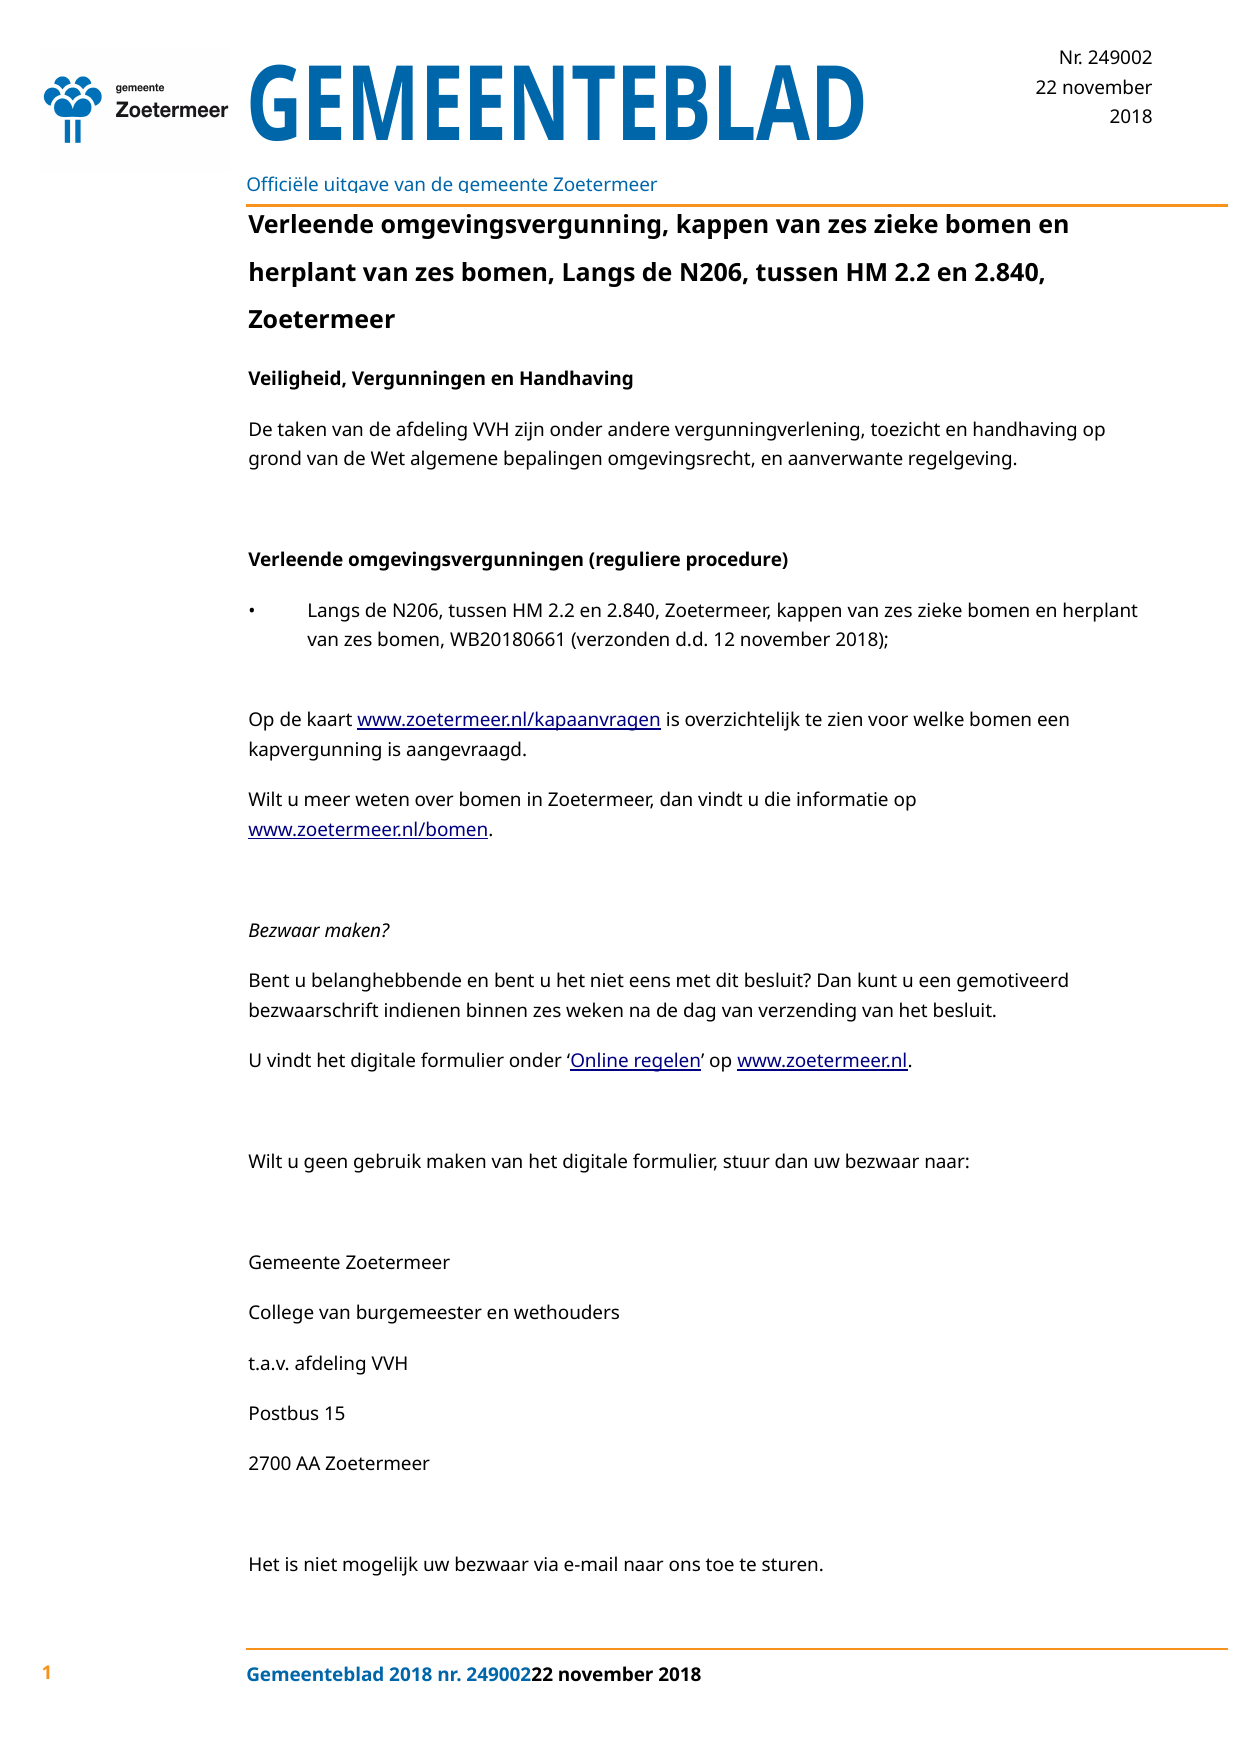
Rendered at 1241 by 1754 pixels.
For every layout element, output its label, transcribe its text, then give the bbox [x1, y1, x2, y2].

text 2700 AA Zoetermeer [248, 1451, 1152, 1476]
picture [41, 47, 231, 172]
text Gemeente Zoetermeer [248, 1249, 1152, 1274]
text College van burgemeester en wethouders [248, 1299, 1152, 1325]
text Op de kaart www.zoetermeer.nl/kapaanvragen is overzichtelijk te zien voor welke bomen een kapvergunning is aangevraagd. [248, 706, 1152, 762]
text Het is niet mogelijk uw bezwaar via e-mail naar ons toe te sturen. [248, 1551, 1152, 1577]
text U vindt het digitale formulier onder ‘Online regelen’ op www.zoetermeer.nl. [248, 1047, 1152, 1073]
list Langs de N206, tussen HM 2.2 en 2.840, Zoetermeer, kappen van zes zieke bomen en herplant van zes bomen, WB20180661 (verzonden d.d. 12 november 2018); [248, 597, 1152, 652]
text Verleende omgevingsvergunning, kappen van zes zieke bomen en herplant van zes bomen, Langs de N206, tussen HM 2.2 en 2.840, Zoetermeer [248, 207, 1152, 336]
text Wilt u meer weten over bomen in Zoetermeer, dan vindt u die informatie op www.zoetermeer.nl/bomen. [248, 786, 1152, 842]
text De taken van de afdeling VVH zijn onder andere vergunningverlening, toezicht en handhaving op grond van de Wet algemene bepalingen omgevingsrecht, en aanverwante regelgeving. [248, 416, 1152, 471]
text t.a.v. afdeling VVH [248, 1350, 1152, 1375]
text Wilt u geen gebruik maken van het digitale formulier, stuur dan uw bezwaar naar: [248, 1148, 1152, 1174]
text Postbus 15 [248, 1400, 1152, 1426]
text Bent u belanghebbende en bent u het niet eens met dit besluit? Dan kunt u een gemotiveerd bezwaarschrift indienen binnen zes weken na de dag van verzending van het besluit. [248, 967, 1152, 1022]
text Veiligheid, Vergunningen en Handhaving [248, 366, 1152, 391]
text Bezwaar maken? [248, 917, 1152, 942]
text Verleende omgevingsvergunningen (reguliere procedure) [248, 546, 1152, 572]
